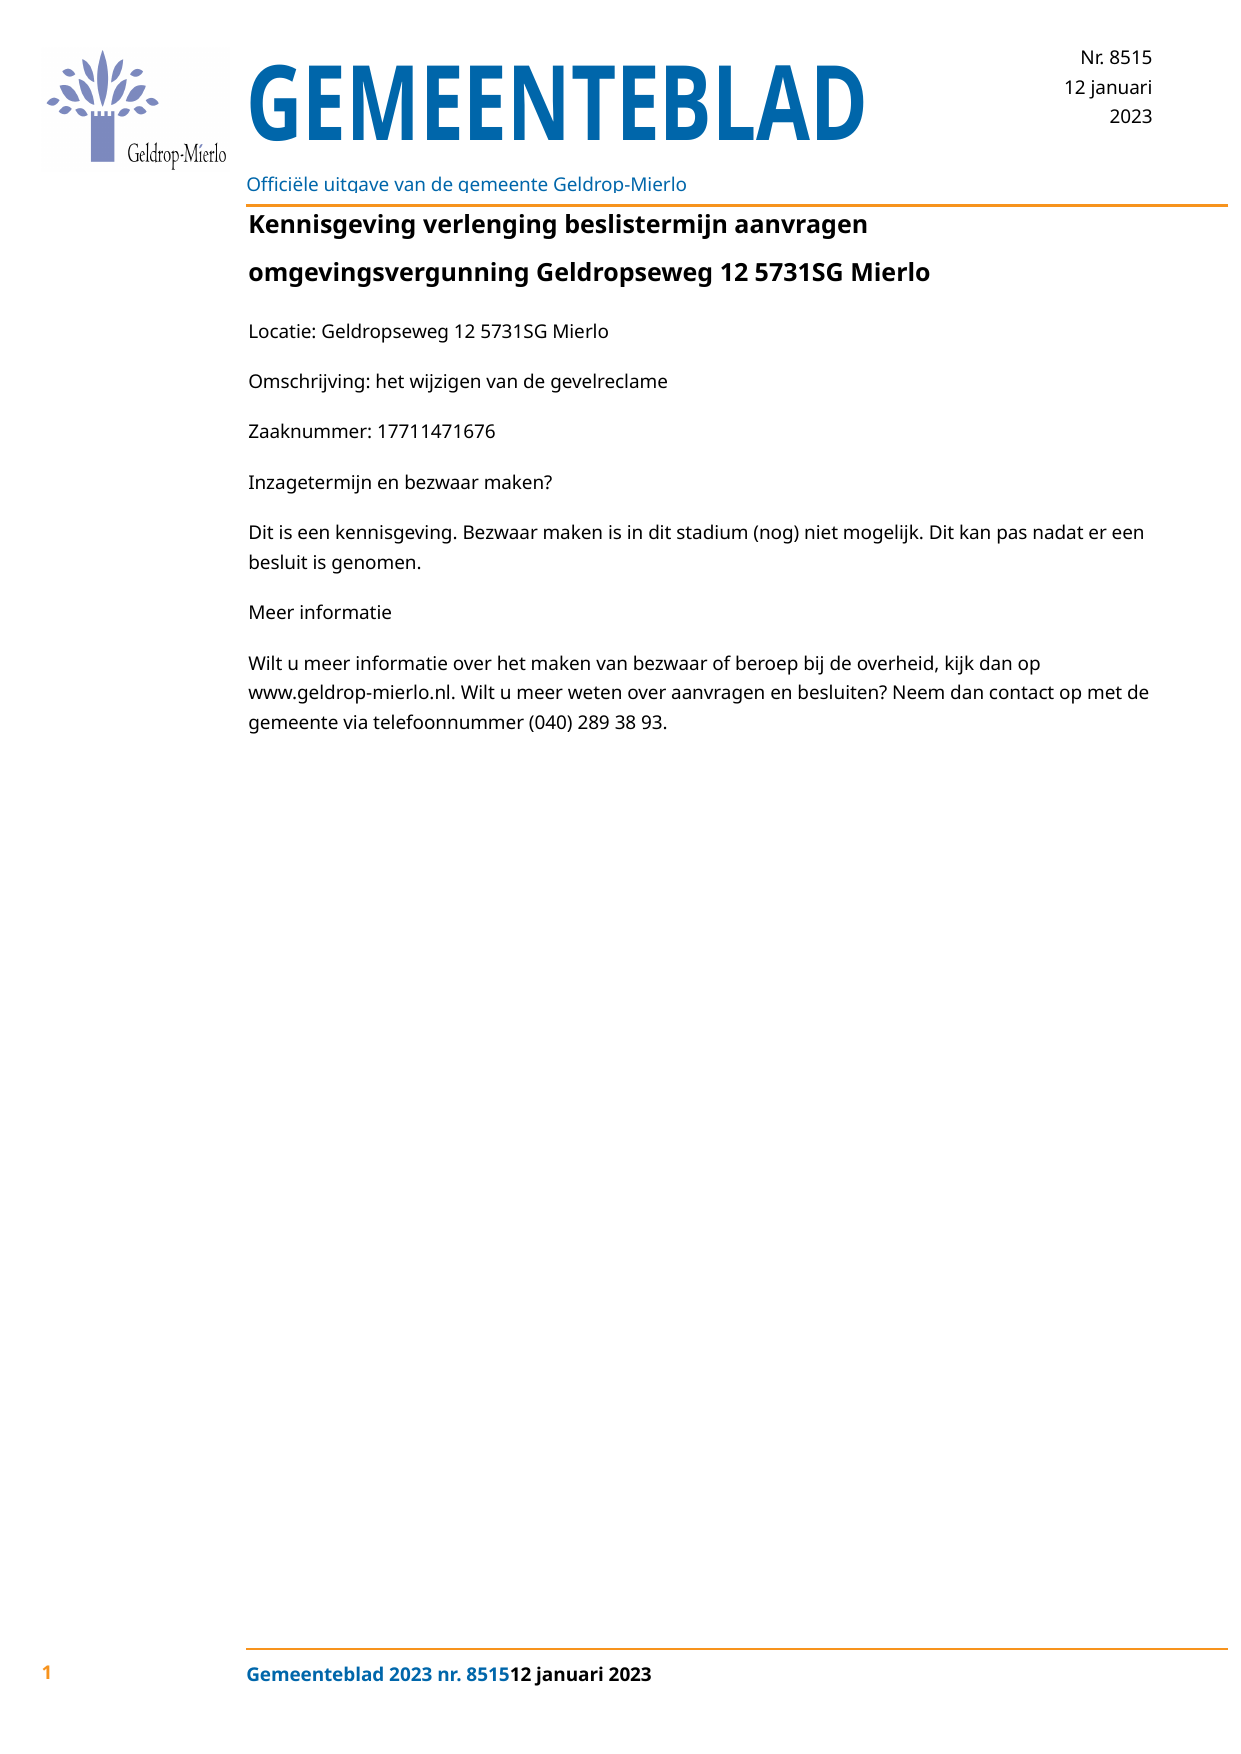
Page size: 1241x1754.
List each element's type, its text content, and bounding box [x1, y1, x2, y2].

text Inzagetermijn en bezwaar maken? [248, 469, 1152, 495]
text Meer informatie [248, 599, 1152, 625]
text Kennisgeving verlenging beslistermijn aanvragen omgevingsvergunning Geldropseweg 12 5731SG Mierlo [248, 207, 1152, 288]
text Omschrijving: het wijzigen van de gevelreclame [248, 368, 1152, 394]
text Wilt u meer informatie over het maken van bezwaar of beroep bij de overheid, kijk dan op www.geldrop-mierlo.nl. Wilt u meer weten over aanvragen en besluiten? Neem dan contact op met de gemeente via telefoonnummer (040) 289 38 93. [248, 650, 1152, 735]
picture [41, 47, 231, 172]
text Locatie: Geldropseweg 12 5731SG Mierlo [248, 318, 1152, 344]
text Dit is een kennisgeving. Bezwaar maken is in dit stadium (nog) niet mogelijk. Dit kan pas nadat er een besluit is genomen. [248, 519, 1152, 575]
text Zaaknummer: 17711471676 [248, 419, 1152, 444]
